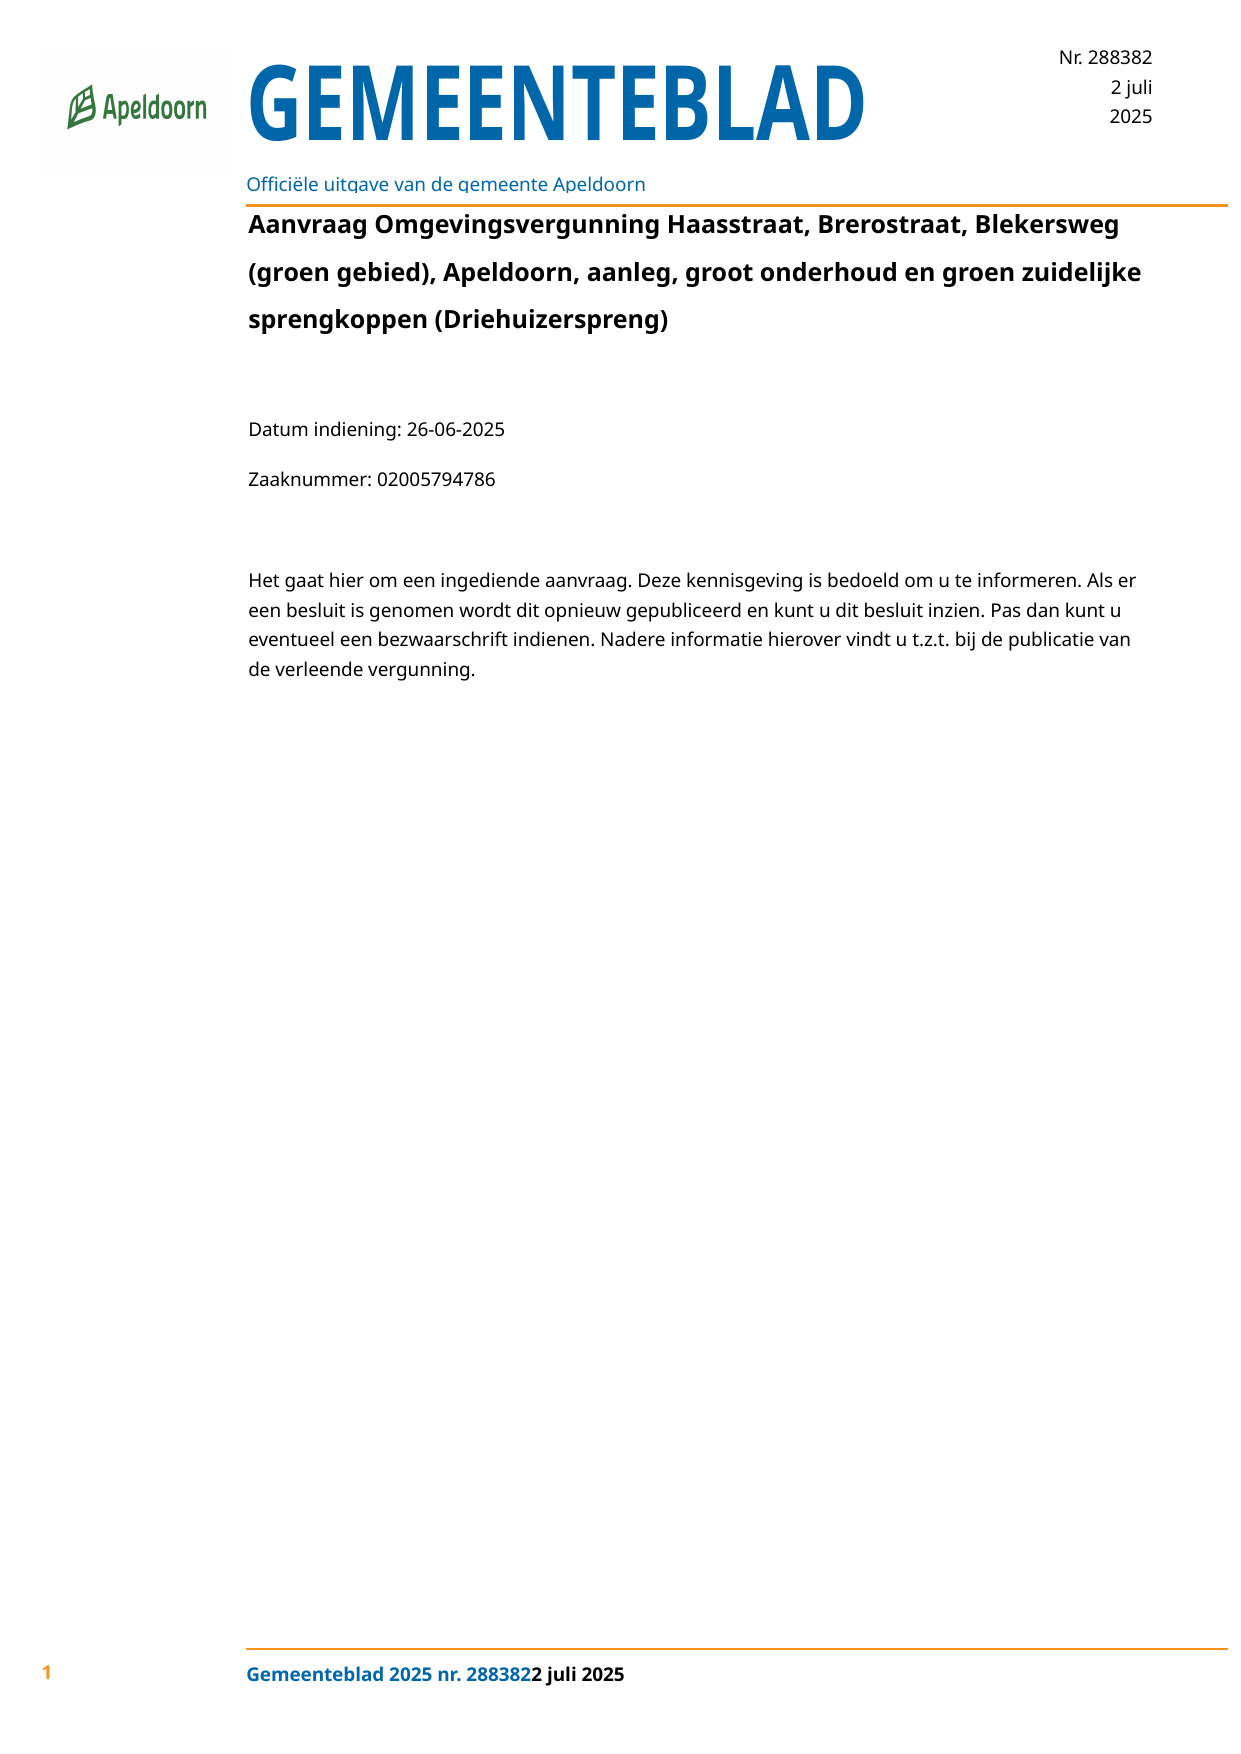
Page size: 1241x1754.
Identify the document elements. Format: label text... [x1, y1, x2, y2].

text Zaaknummer: 02005794786 [248, 466, 1152, 492]
text Datum indiening: 26-06-2025 [248, 416, 1152, 442]
picture [41, 47, 231, 172]
text Aanvraag Omgevingsvergunning Haasstraat, Brerostraat, Blekersweg (groen gebied), Apeldoorn, aanleg, groot onderhoud en groen zuidelijke sprengkoppen (Driehuizerspreng) [248, 207, 1152, 336]
text Het gaat hier om een ingediende aanvraag. Deze kennisgeving is bedoeld om u te informeren. Als er een besluit is genomen wordt dit opnieuw gepubliceerd en kunt u dit besluit inzien. Pas dan kunt u eventueel een bezwaarschrift indienen. Nadere informatie hierover vindt u t.z.t. bij de publicatie van de verleende vergunning. [248, 567, 1152, 682]
